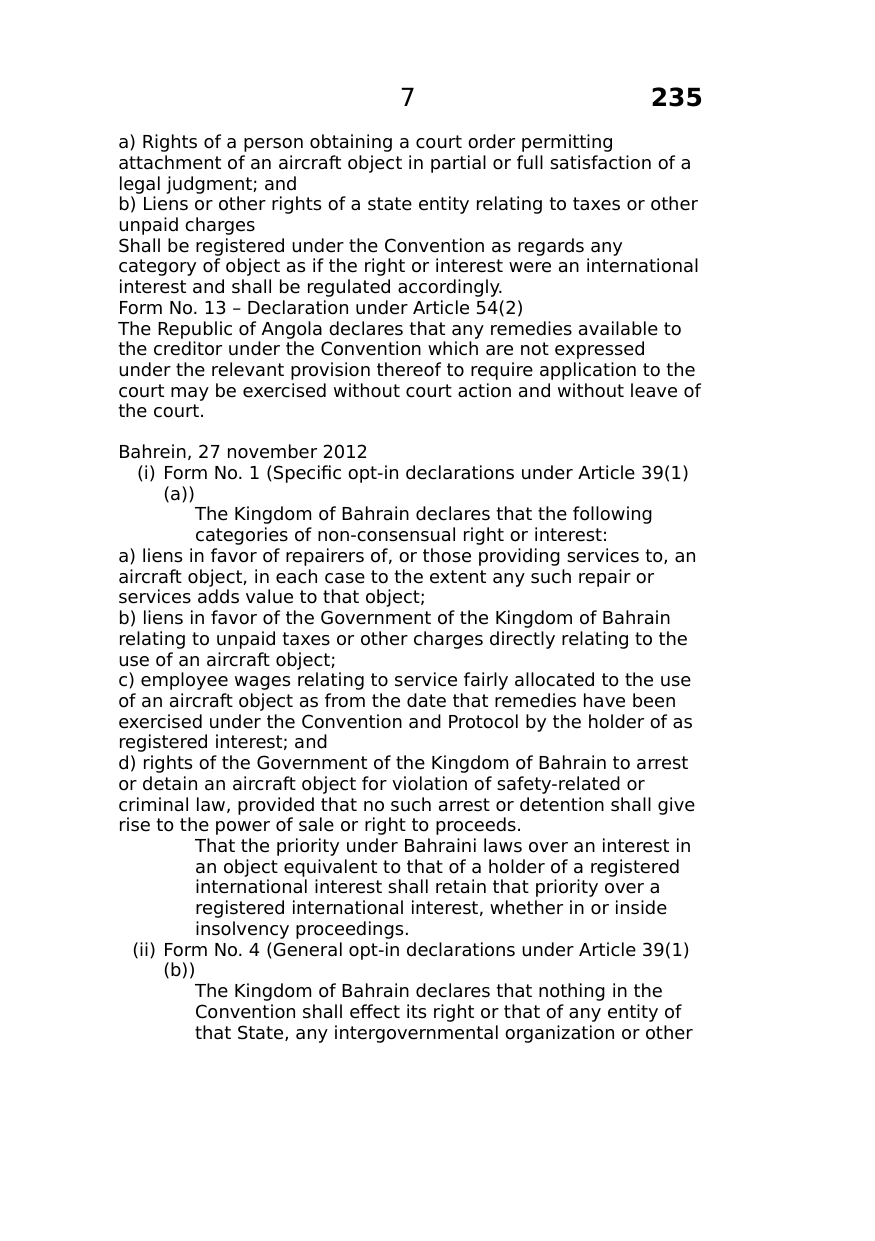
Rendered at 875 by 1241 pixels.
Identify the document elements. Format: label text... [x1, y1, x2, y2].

text b) Liens or other rights of a state entity relating to taxes or other unpaid charges [118, 194, 703, 236]
text The Republic of Angola declares that any remedies available to the creditor under the Convention which are not expressed under the relevant provision thereof to require application to the court may be exercised without court action and without leave of the court. [118, 318, 703, 422]
text d) rights of the Government of the Kingdom of Bahrain to arrest or detain an aircraft object for violation of safety-related or criminal law, provided that no such arrest or detention shall give rise to the power of sale or right to proceeds. [118, 753, 703, 836]
text c) employee wages relating to service fairly allocated to the use of an aircraft object as from the date that remedies have been exercised under the Convention and Protocol by the holder of as registered interest; and [118, 670, 703, 753]
text That the priority under Bahraini laws over an interest in an object equivalent to that of a holder of a registered international interest shall retain that priority over a registered international interest, whether in or inside insolvency proceedings. [195, 836, 703, 939]
text Bahrein, 27 november 2012 [118, 442, 703, 463]
text a) Rights of a person obtaining a court order permitting attachment of an aircraft object in partial or full satisfaction of a legal judgment; and [118, 132, 703, 194]
text The Kingdom of Bahrain declares that the following categories of non-consensual right or interest: [195, 504, 703, 546]
text The Kingdom of Bahrain declares that nothing in the Convention shall effect its right or that of any entity of that State, any intergovernmental organization or other [195, 981, 703, 1043]
text (ii) Form No. 4 (General opt-in declarations under Article 39(1)(b)) [118, 939, 703, 981]
text (i) Form No. 1 (Specific opt-in declarations under Article 39(1)(a)) [118, 463, 703, 504]
text b) liens in favor of the Government of the Kingdom of Bahrain relating to unpaid taxes or other charges directly relating to the use of an aircraft object; [118, 608, 703, 670]
text a) liens in favor of repairers of, or those providing services to, an aircraft object, in each case to the extent any such repair or services adds value to that object; [118, 546, 703, 608]
text Shall be registered under the Convention as regards any category of object as if the right or interest were an international interest and shall be regulated accordingly. [118, 236, 703, 298]
text Form No. 13 – Declaration under Article 54(2) [118, 298, 703, 318]
